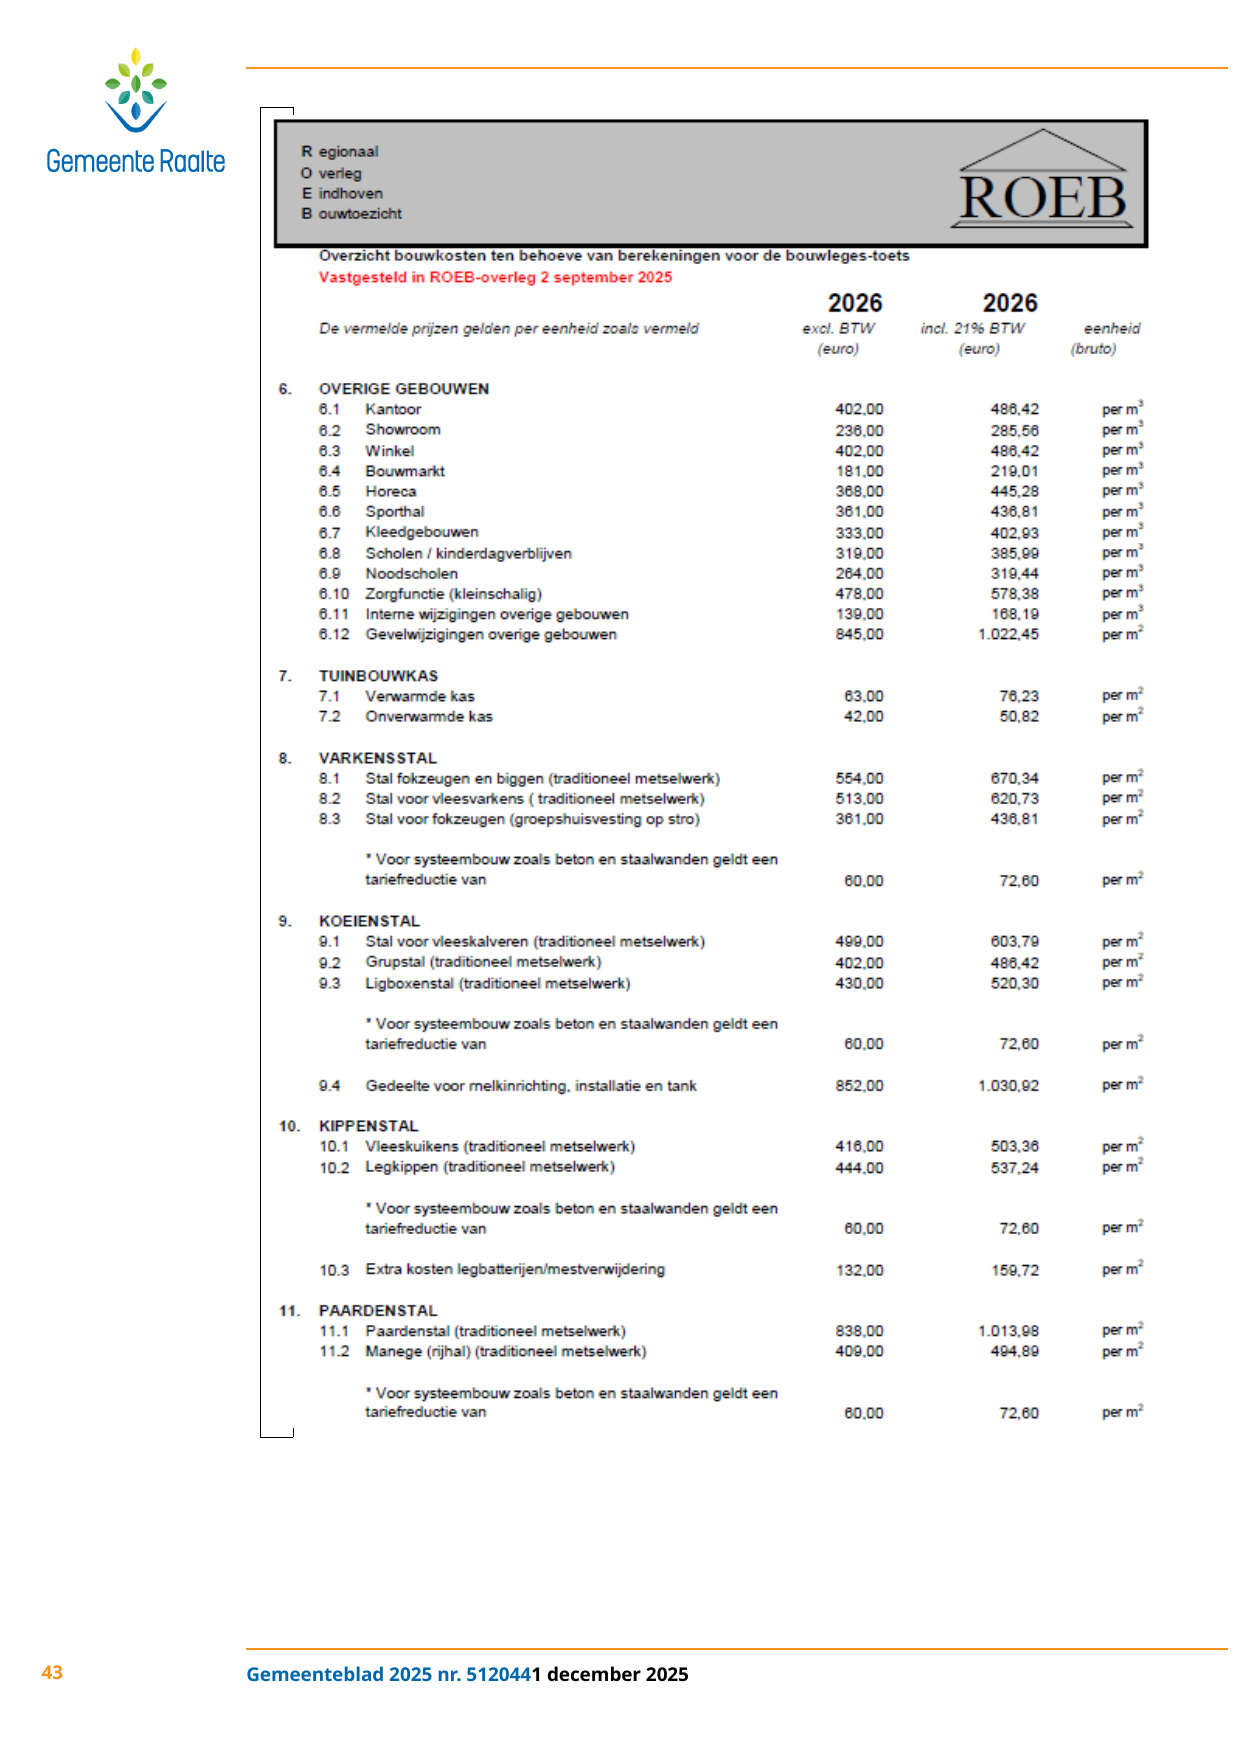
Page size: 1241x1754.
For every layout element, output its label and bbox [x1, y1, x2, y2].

picture [268, 115, 1155, 1428]
picture [41, 47, 231, 172]
